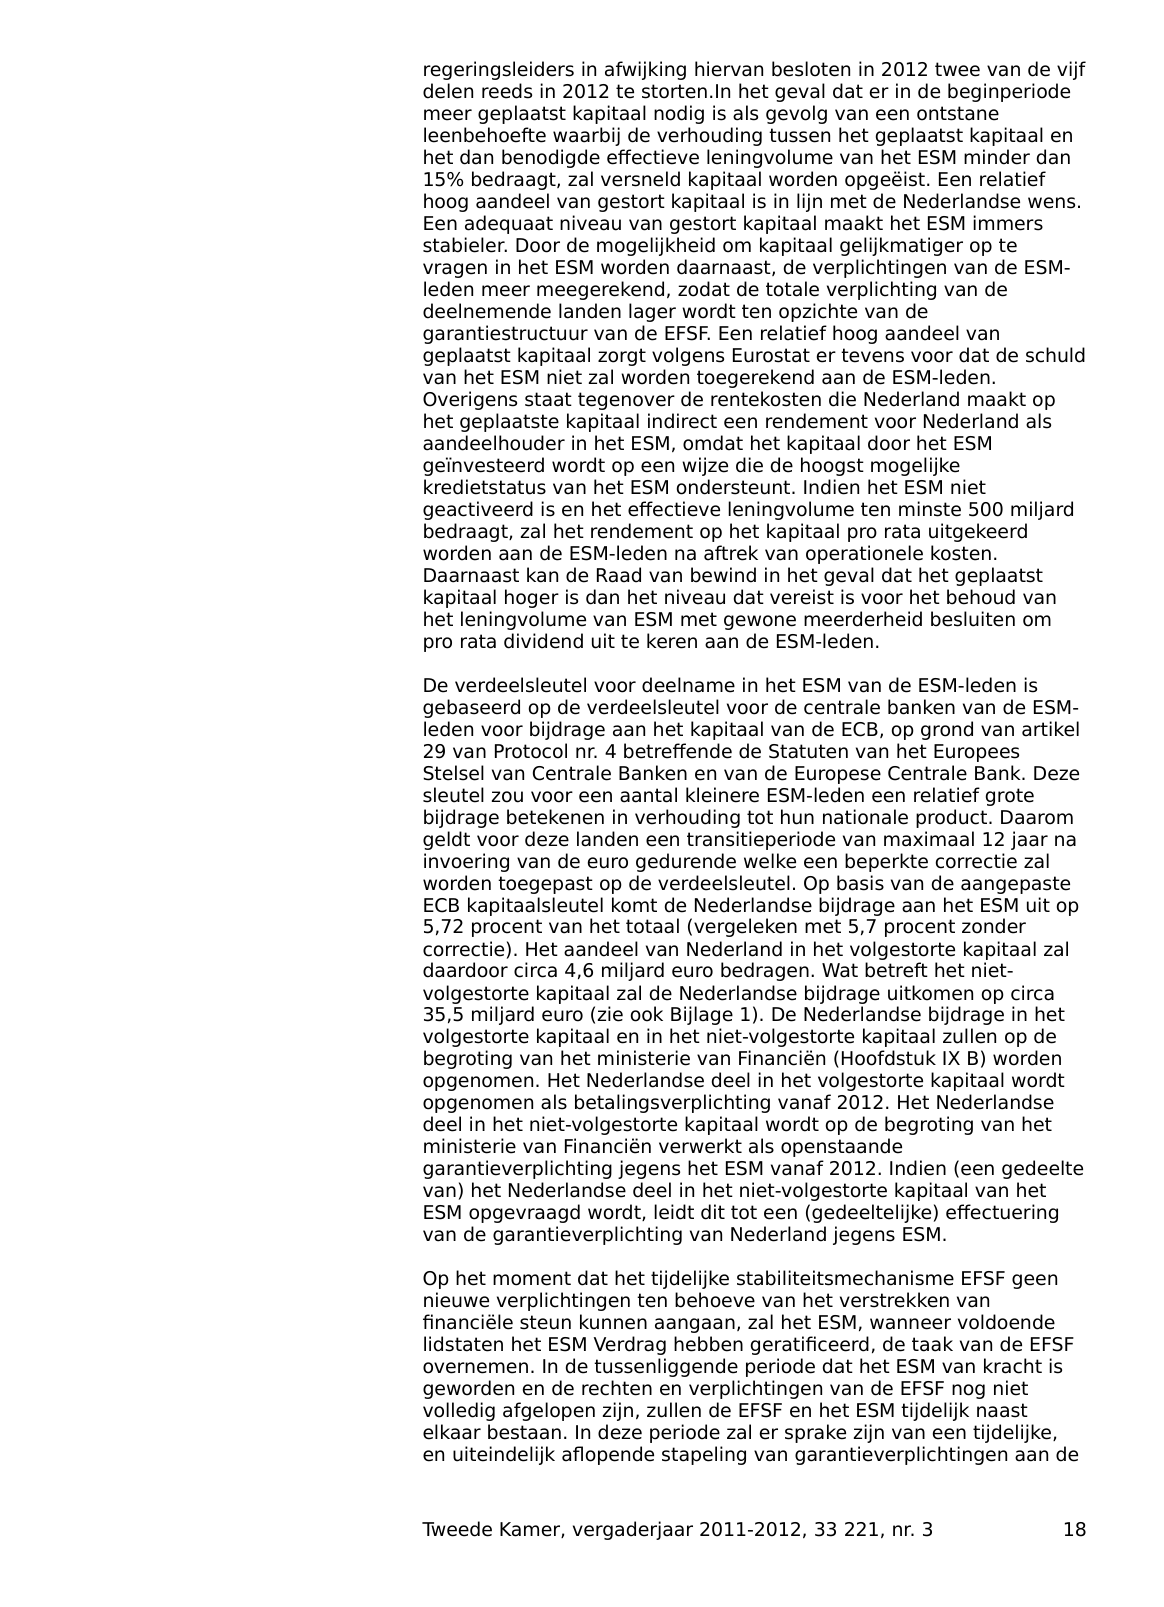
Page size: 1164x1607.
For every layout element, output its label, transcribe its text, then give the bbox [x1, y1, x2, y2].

text Op het moment dat het tijdelijke stabiliteitsmechanisme EFSF geen nieuwe verplichtingen ten behoeve van het verstrekken van financiële steun kunnen aangaan, zal het ESM, wanneer voldoende lidstaten het ESM Verdrag hebben geratificeerd, de taak van de EFSF overnemen. In de tussenliggende periode dat het ESM van kracht is geworden en de rechten en verplichtingen van de EFSF nog niet volledig afgelopen zijn, zullen de EFSF en het ESM tijdelijk naast elkaar bestaan. In deze periode zal er sprake zijn van een tijdelijke, en uiteindelijk aflopende stapeling van garantieverplichtingen aan de [422, 1268, 1087, 1466]
text De verdeelsleutel voor deelname in het ESM van de ESM-leden is gebaseerd op de verdeelsleutel voor de centrale banken van de ESM-leden voor bijdrage aan het kapitaal van de ECB, op grond van artikel 29 van Protocol nr. 4 betreffende de Statuten van het Europees Stelsel van Centrale Banken en van de Europese Centrale Bank. Deze sleutel zou voor een aantal kleinere ESM-leden een relatief grote bijdrage betekenen in verhouding tot hun nationale product. Daarom geldt voor deze landen een transitieperiode van maximaal 12 jaar na invoering van de euro gedurende welke een beperkte correctie zal worden toegepast op de verdeelsleutel. Op basis van de aangepaste ECB kapitaalsleutel komt de Nederlandse bijdrage aan het ESM uit op 5,72 procent van het totaal (vergeleken met 5,7 procent zonder correctie). Het aandeel van Nederland in het volgestorte kapitaal zal daardoor circa 4,6 miljard euro bedragen. Wat betreft het niet-volgestorte kapitaal zal de Nederlandse bijdrage uitkomen op circa 35,5 miljard euro (zie ook Bijlage 1). De Nederlandse bijdrage in het volgestorte kapitaal en in het niet-volgestorte kapitaal zullen op de begroting van het ministerie van Financiën (Hoofdstuk IX B) worden opgenomen. Het Nederlandse deel in het volgestorte kapitaal wordt opgenomen als betalingsverplichting vanaf 2012. Het Nederlandse deel in het niet-volgestorte kapitaal wordt op de begroting van het ministerie van Financiën verwerkt als openstaande garantieverplichting jegens het ESM vanaf 2012. Indien (een gedeelte van) het Nederlandse deel in het niet-volgestorte kapitaal van het ESM opgevraagd wordt, leidt dit tot een (gedeeltelijke) effectuering van de garantieverplichting van Nederland jegens ESM. [422, 675, 1087, 1246]
text regeringsleiders in afwijking hiervan besloten in 2012 twee van de vijf delen reeds in 2012 te storten.In het geval dat er in de beginperiode meer geplaatst kapitaal nodig is als gevolg van een ontstane leenbehoefte waarbij de verhouding tussen het geplaatst kapitaal en het dan benodigde effectieve leningvolume van het ESM minder dan 15% bedraagt, zal versneld kapitaal worden opgeëist. Een relatief hoog aandeel van gestort kapitaal is in lijn met de Nederlandse wens. Een adequaat niveau van gestort kapitaal maakt het ESM immers stabieler. Door de mogelijkheid om kapitaal gelijkmatiger op te vragen in het ESM worden daarnaast, de verplichtingen van de ESM-leden meer meegerekend, zodat de totale verplichting van de deelnemende landen lager wordt ten opzichte van de garantiestructuur van de EFSF. Een relatief hoog aandeel van geplaatst kapitaal zorgt volgens Eurostat er tevens voor dat de schuld van het ESM niet zal worden toegerekend aan de ESM-leden. Overigens staat tegenover de rentekosten die Nederland maakt op het geplaatste kapitaal indirect een rendement voor Nederland als aandeelhouder in het ESM, omdat het kapitaal door het ESM geïnvesteerd wordt op een wijze die de hoogst mogelijke kredietstatus van het ESM ondersteunt. Indien het ESM niet geactiveerd is en het effectieve leningvolume ten minste 500 miljard bedraagt, zal het rendement op het kapitaal pro rata uitgekeerd worden aan de ESM-leden na aftrek van operationele kosten. Daarnaast kan de Raad van bewind in het geval dat het geplaatst kapitaal hoger is dan het niveau dat vereist is voor het behoud van het leningvolume van ESM met gewone meerderheid besluiten om pro rata dividend uit te keren aan de ESM-leden. [422, 59, 1087, 652]
